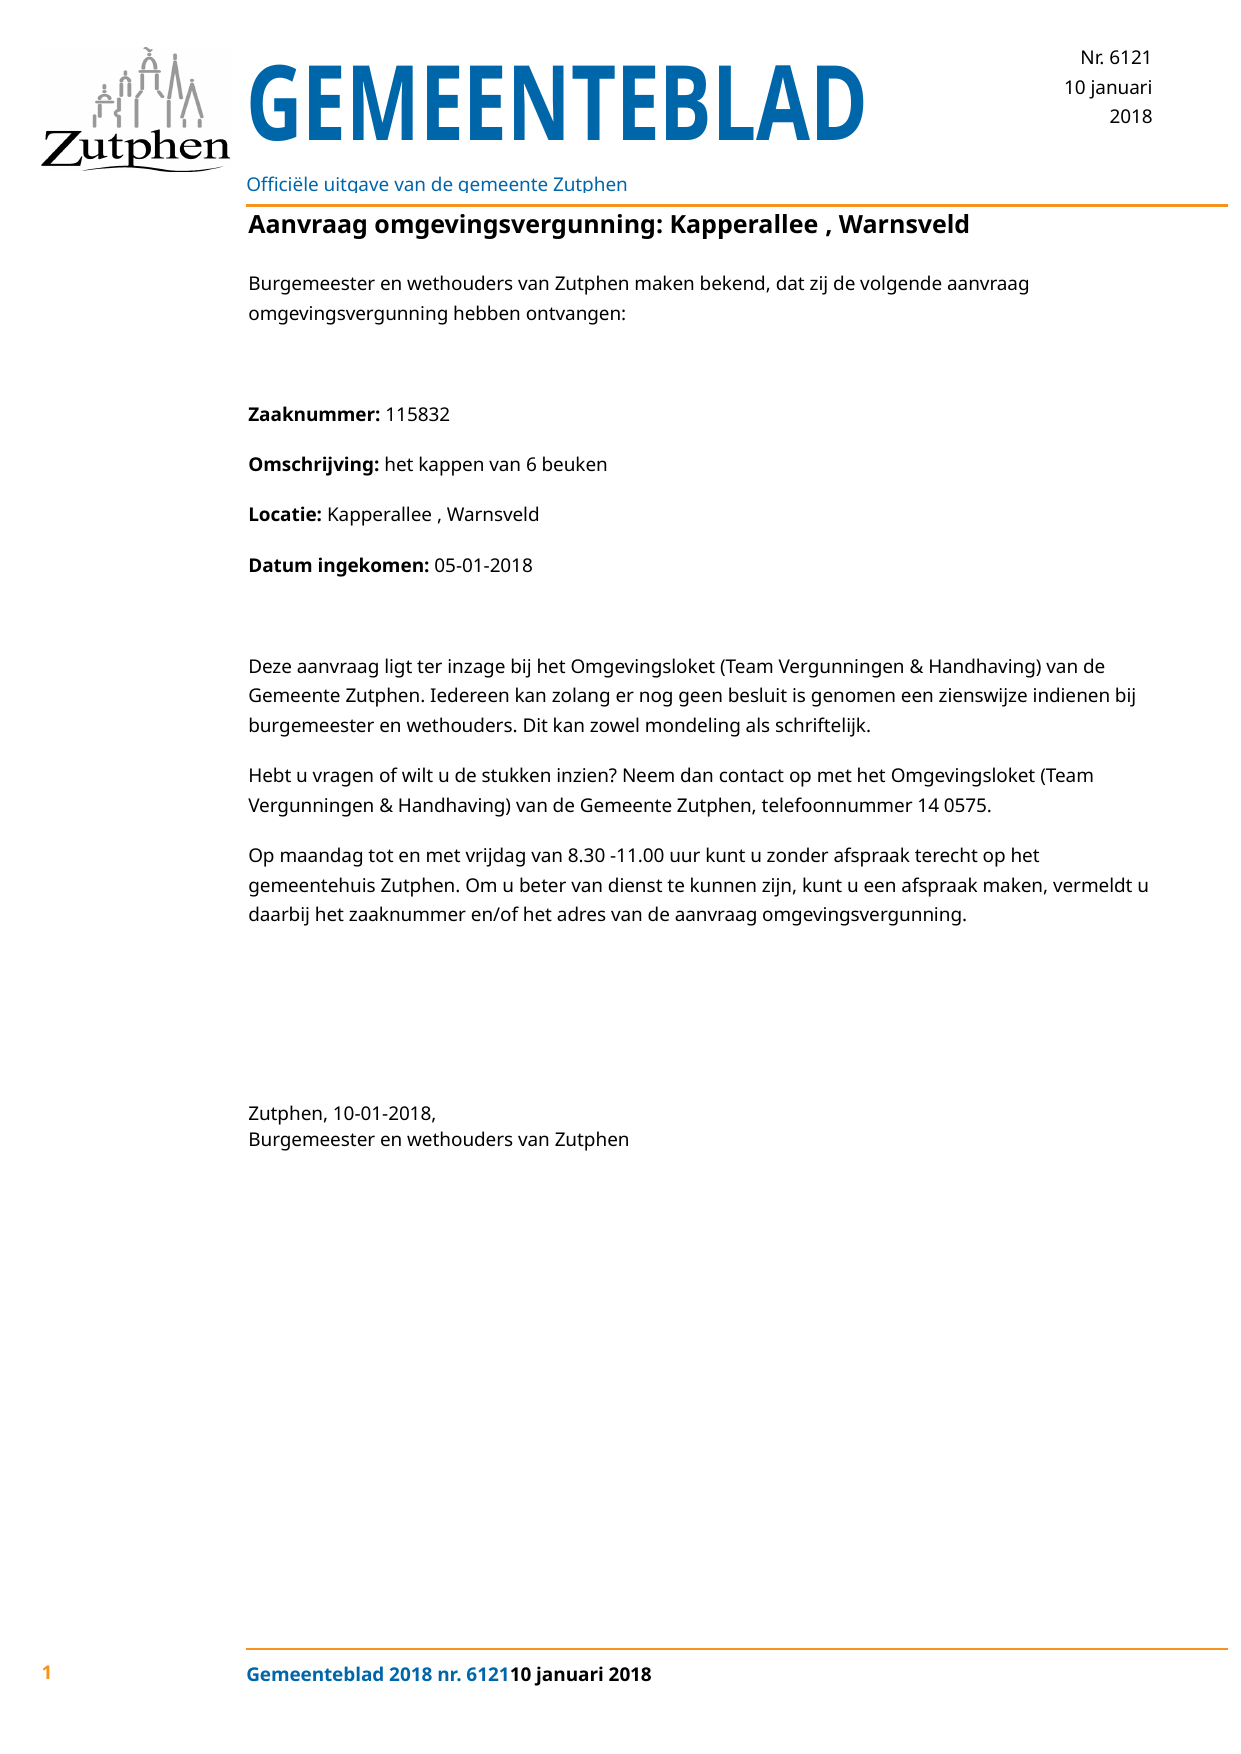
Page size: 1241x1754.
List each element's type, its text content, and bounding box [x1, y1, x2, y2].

text Datum ingekomen: 05-01-2018 [248, 552, 1152, 578]
text Op maandag tot en met vrijdag van 8.30 -11.00 uur kunt u zonder afspraak terecht op het gemeentehuis Zutphen. Om u beter van dienst te kunnen zijn, kunt u een afspraak maken, vermeldt u daarbij het zaaknummer en/of het adres van de aanvraag omgevingsvergunning. [248, 842, 1152, 927]
text Deze aanvraag ligt ter inzage bij het Omgevingsloket (Team Vergunningen & Handhaving) van de Gemeente Zutphen. Iedereen kan zolang er nog geen besluit is genomen een zienswijze indienen bij burgemeester en wethouders. Dit kan zowel mondeling als schriftelijk. [248, 653, 1152, 738]
text Zaaknummer: 115832 [248, 401, 1152, 426]
text Locatie: Kapperallee , Warnsveld [248, 502, 1152, 527]
text Burgemeester en wethouders van Zutphen [248, 1126, 1152, 1152]
text Hebt u vragen of wilt u de stukken inzien? Neem dan contact op met het Omgevingsloket (Team Vergunningen & Handhaving) van de Gemeente Zutphen, telefoonnummer 14 0575. [248, 762, 1152, 818]
picture [41, 47, 231, 172]
text Aanvraag omgevingsvergunning: Kapperallee , Warnsveld [248, 207, 1152, 241]
text Zutphen, 10-01-2018, [248, 1101, 1152, 1126]
text Omschrijving: het kappen van 6 beuken [248, 451, 1152, 477]
text Burgemeester en wethouders van Zutphen maken bekend, dat zij de volgende aanvraag omgevingsvergunning hebben ontvangen: [248, 270, 1152, 326]
